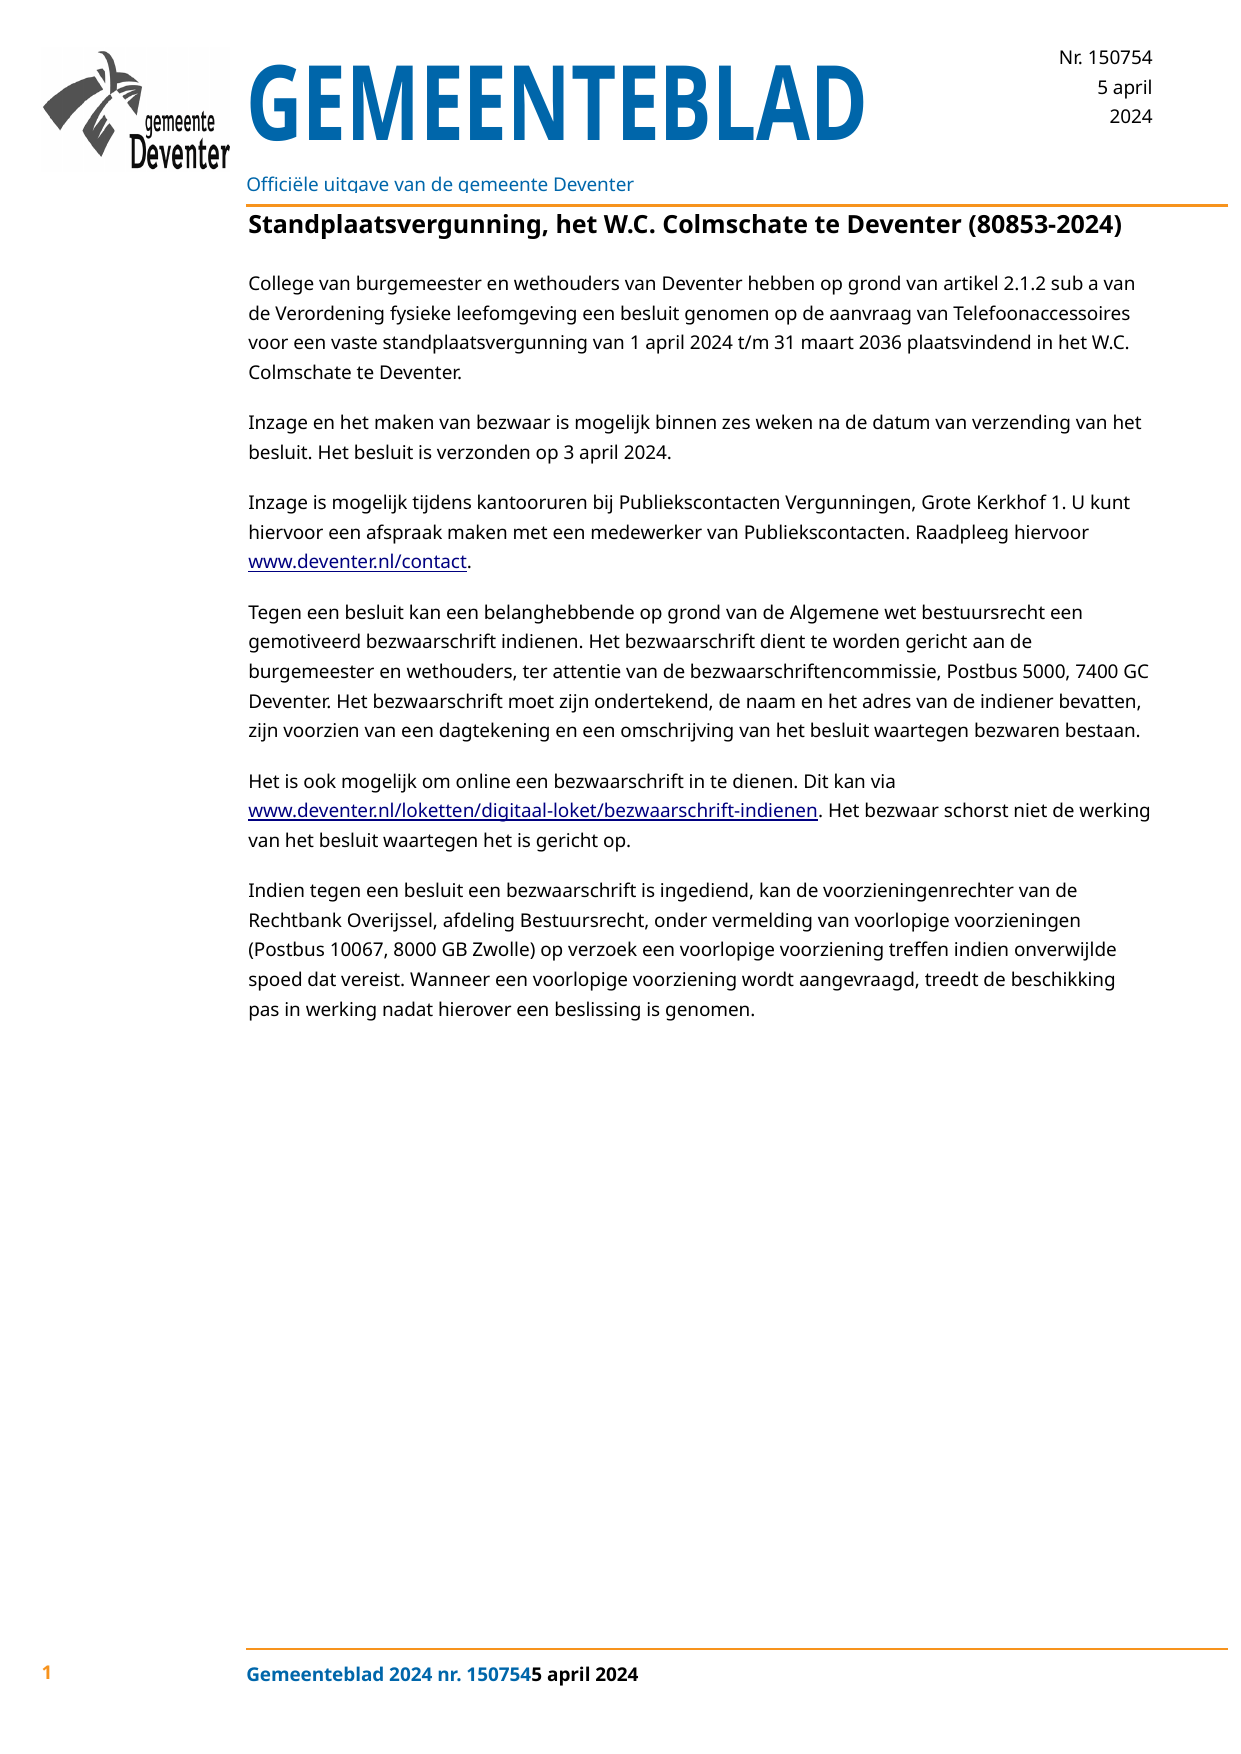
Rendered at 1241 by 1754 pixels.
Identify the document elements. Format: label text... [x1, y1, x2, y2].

text College van burgemeester en wethouders van Deventer hebben op grond van artikel 2.1.2 sub a van de Verordening fysieke leefomgeving een besluit genomen op de aanvraag van Telefoonaccessoires voor een vaste standplaatsvergunning van 1 april 2024 t/m 31 maart 2036 plaatsvindend in het W.C. Colmschate te Deventer. [248, 270, 1152, 385]
text Tegen een besluit kan een belanghebbende op grond van de Algemene wet bestuursrecht een gemotiveerd bezwaarschrift indienen. Het bezwaarschrift dient te worden gericht aan de burgemeester en wethouders, ter attentie van de bezwaarschriftencommissie, Postbus 5000, 7400 GC Deventer. Het bezwaarschrift moet zijn ondertekend, de naam en het adres van de indiener bevatten, zijn voorzien van een dagtekening en een omschrijving van het besluit waartegen bezwaren bestaan. [248, 599, 1152, 743]
text Standplaatsvergunning, het W.C. Colmschate te Deventer (80853-2024) [248, 207, 1152, 241]
text Indien tegen een besluit een bezwaarschrift is ingediend, kan de voorzieningenrechter van de Rechtbank Overijssel, afdeling Bestuursrecht, onder vermelding van voorlopige voorzieningen (Postbus 10067, 8000 GB Zwolle) op verzoek een voorlopige voorziening treffen indien onverwijlde spoed dat vereist. Wanneer een voorlopige voorziening wordt aangevraagd, treedt de beschikking pas in werking nadat hierover een beslissing is genomen. [248, 877, 1152, 1021]
picture [41, 47, 231, 172]
text Inzage en het maken van bezwaar is mogelijk binnen zes weken na de datum van verzending van het besluit. Het besluit is verzonden op 3 april 2024. [248, 409, 1152, 465]
text Inzage is mogelijk tijdens kantooruren bij Publiekscontacten Vergunningen, Grote Kerkhof 1. U kunt hiervoor een afspraak maken met een medewerker van Publiekscontacten. Raadpleeg hiervoor www.deventer.nl/contact. [248, 489, 1152, 574]
text Het is ook mogelijk om online een bezwaarschrift in te dienen. Dit kan via www.deventer.nl/loketten/digitaal-loket/bezwaarschrift-indienen. Het bezwaar schorst niet de werking van het besluit waartegen het is gericht op. [248, 768, 1152, 853]
